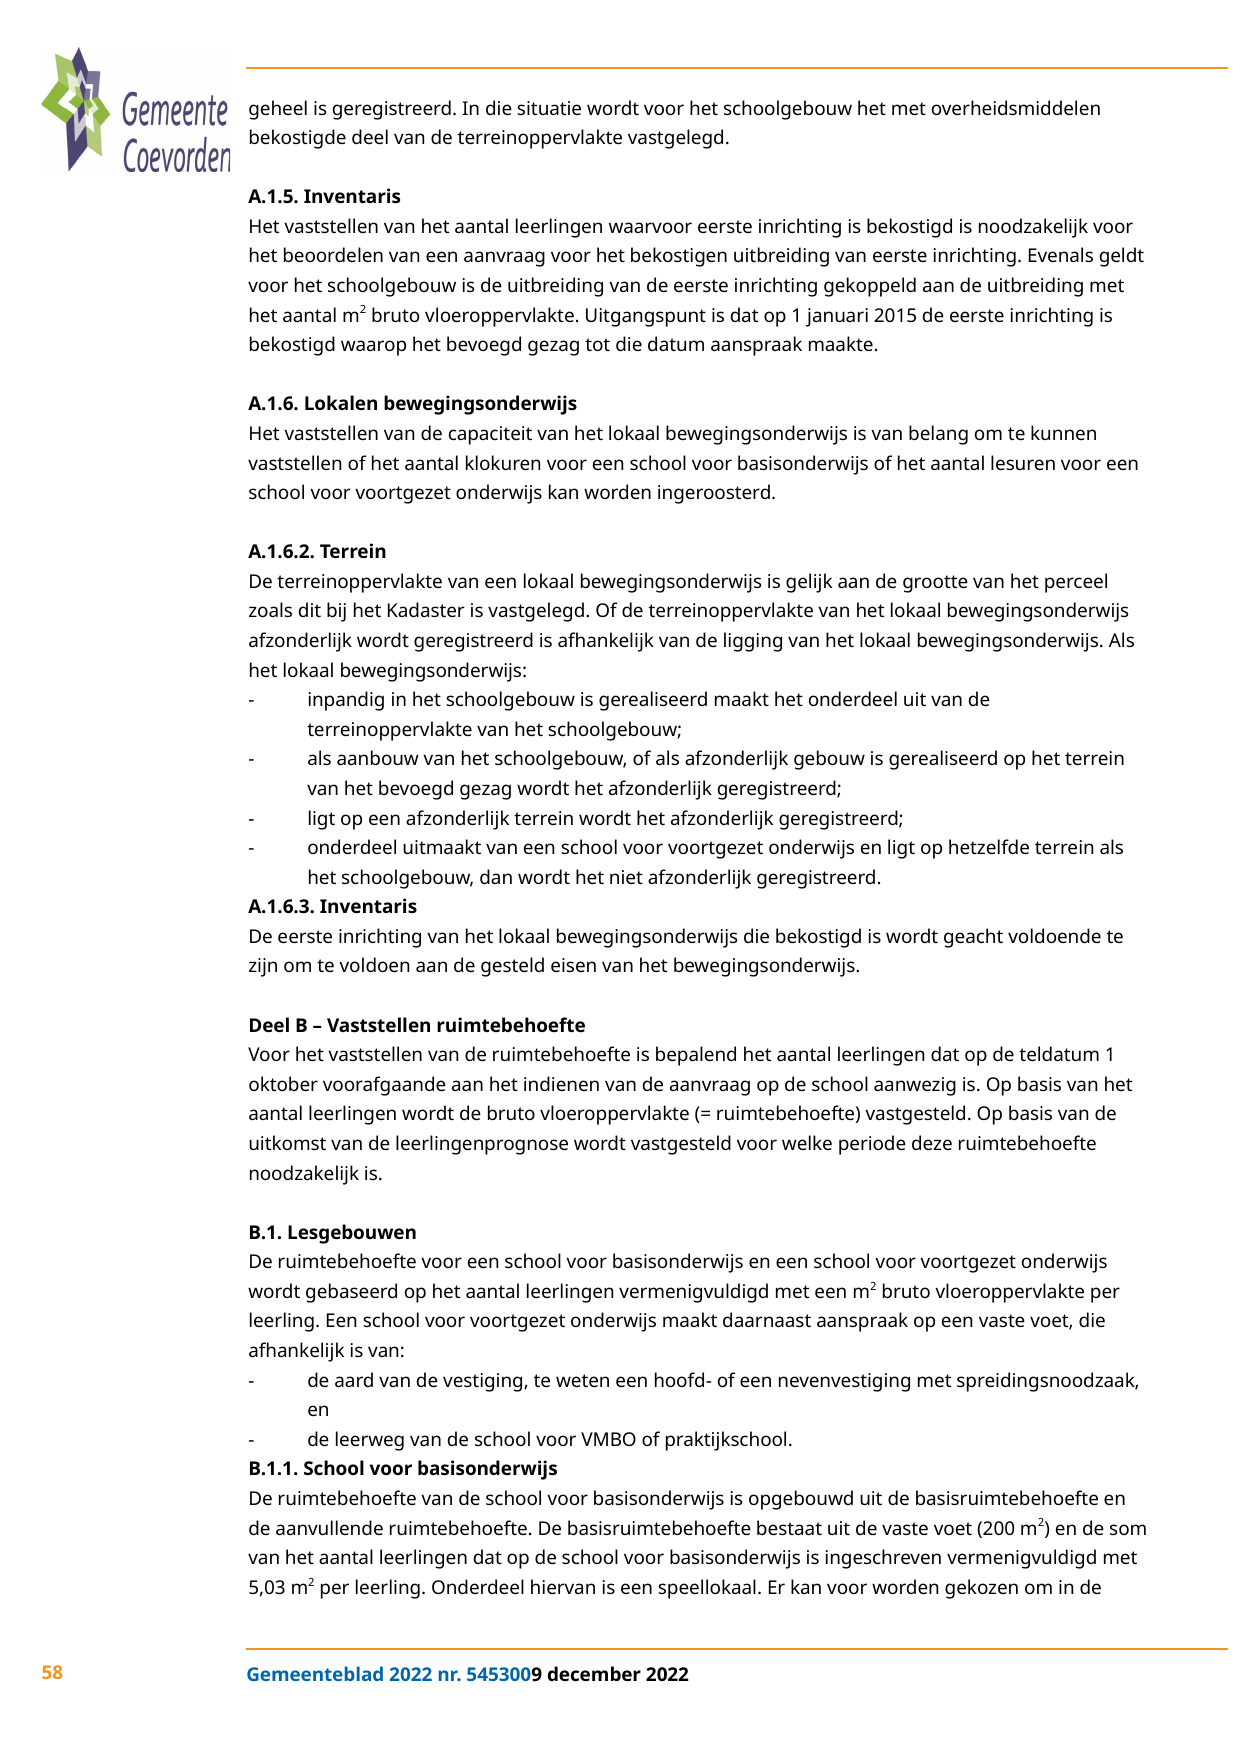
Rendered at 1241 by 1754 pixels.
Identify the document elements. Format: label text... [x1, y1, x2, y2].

text De terreinoppervlakte van een lokaal bewegingsonderwijs is gelijk aan de grootte van het perceel zoals dit bij het Kadaster is vastgelegd. Of de terreinoppervlakte van het lokaal bewegingsonderwijs afzonderlijk wordt geregistreerd is afhankelijk van de ligging van het lokaal bewegingsonderwijs. Als het lokaal bewegingsonderwijs: [248, 568, 1152, 683]
list onderdeel uitmaakt van een school voor voortgezet onderwijs en ligt op hetzelfde terrein als het schoolgebouw, dan wordt het niet afzonderlijk geregistreerd. [248, 834, 1152, 890]
text Deel B – Vaststellen ruimtebehoefte [248, 1012, 1152, 1038]
text geheel is geregistreerd. In die situatie wordt voor het schoolgebouw het met overheidsmiddelen bekostigde deel van de terreinoppervlakte vastgelegd. [248, 95, 1152, 150]
text B.1.1. School voor basisonderwijs [248, 1456, 1152, 1481]
list ligt op een afzonderlijk terrein wordt het afzonderlijk geregistreerd; [248, 805, 1152, 831]
list de leerweg van de school voor VMBO of praktijkschool. [248, 1426, 1152, 1452]
text A.1.6. Lokalen bewegingsonderwijs [248, 391, 1152, 416]
text Het vaststellen van de capaciteit van het lokaal bewegingsonderwijs is van belang om te kunnen vaststellen of het aantal klokuren voor een school voor basisonderwijs of het aantal lesuren voor een school voor voortgezet onderwijs kan worden ingeroosterd. [248, 420, 1152, 505]
text De eerste inrichting van het lokaal bewegingsonderwijs die bekostigd is wordt geacht voldoende te zijn om te voldoen aan de gesteld eisen van het bewegingsonderwijs. [248, 923, 1152, 978]
list als aanbouw van het schoolgebouw, of als afzonderlijk gebouw is gerealiseerd op het terrein van het bevoegd gezag wordt het afzonderlijk geregistreerd; [248, 746, 1152, 801]
text De ruimtebehoefte van de school voor basisonderwijs is opgebouwd uit de basisruimtebehoefte en de aanvullende ruimtebehoefte. De basisruimtebehoefte bestaat uit de vaste voet (200 m2) en de som van het aantal leerlingen dat op de school voor basisonderwijs is ingeschreven vermenigvuldigd met 5,03 m2 per leerling. Onderdeel hiervan is een speellokaal. Er kan voor worden gekozen om in de [248, 1485, 1152, 1600]
text A.1.6.2. Terrein [248, 538, 1152, 564]
text Voor het vaststellen van de ruimtebehoefte is bepalend het aantal leerlingen dat op de teldatum 1 oktober voorafgaande aan het indienen van de aanvraag op de school aanwezig is. Op basis van het aantal leerlingen wordt de bruto vloeroppervlakte (= ruimtebehoefte) vastgesteld. Op basis van de uitkomst van de leerlingenprognose wordt vastgesteld voor welke periode deze ruimtebehoefte noodzakelijk is. [248, 1041, 1152, 1186]
list inpandig in het schoolgebouw is gerealiseerd maakt het onderdeel uit van de terreinoppervlakte van het schoolgebouw; [248, 686, 1152, 742]
list de aard van de vestiging, te weten een hoofd- of een nevenvestiging met spreidingsnoodzaak, en [248, 1367, 1152, 1422]
picture [41, 47, 231, 172]
text De ruimtebehoefte voor een school voor basisonderwijs en een school voor voortgezet onderwijs wordt gebaseerd op het aantal leerlingen vermenigvuldigd met een m2 bruto vloeroppervlakte per leerling. Een school voor voortgezet onderwijs maakt daarnaast aanspraak op een vaste voet, die afhankelijk is van: [248, 1248, 1152, 1363]
text A.1.5. Inventaris [248, 183, 1152, 209]
text A.1.6.3. Inventaris [248, 893, 1152, 919]
text B.1. Lesgebouwen [248, 1219, 1152, 1245]
text Het vaststellen van het aantal leerlingen waarvoor eerste inrichting is bekostigd is noodzakelijk voor het beoordelen van een aanvraag voor het bekostigen uitbreiding van eerste inrichting. Evenals geldt voor het schoolgebouw is de uitbreiding van de eerste inrichting gekoppeld aan de uitbreiding met het aantal m2 bruto vloeroppervlakte. Uitgangspunt is dat op 1 januari 2015 de eerste inrichting is bekostigd waarop het bevoegd gezag tot die datum aanspraak maakte. [248, 213, 1152, 357]
